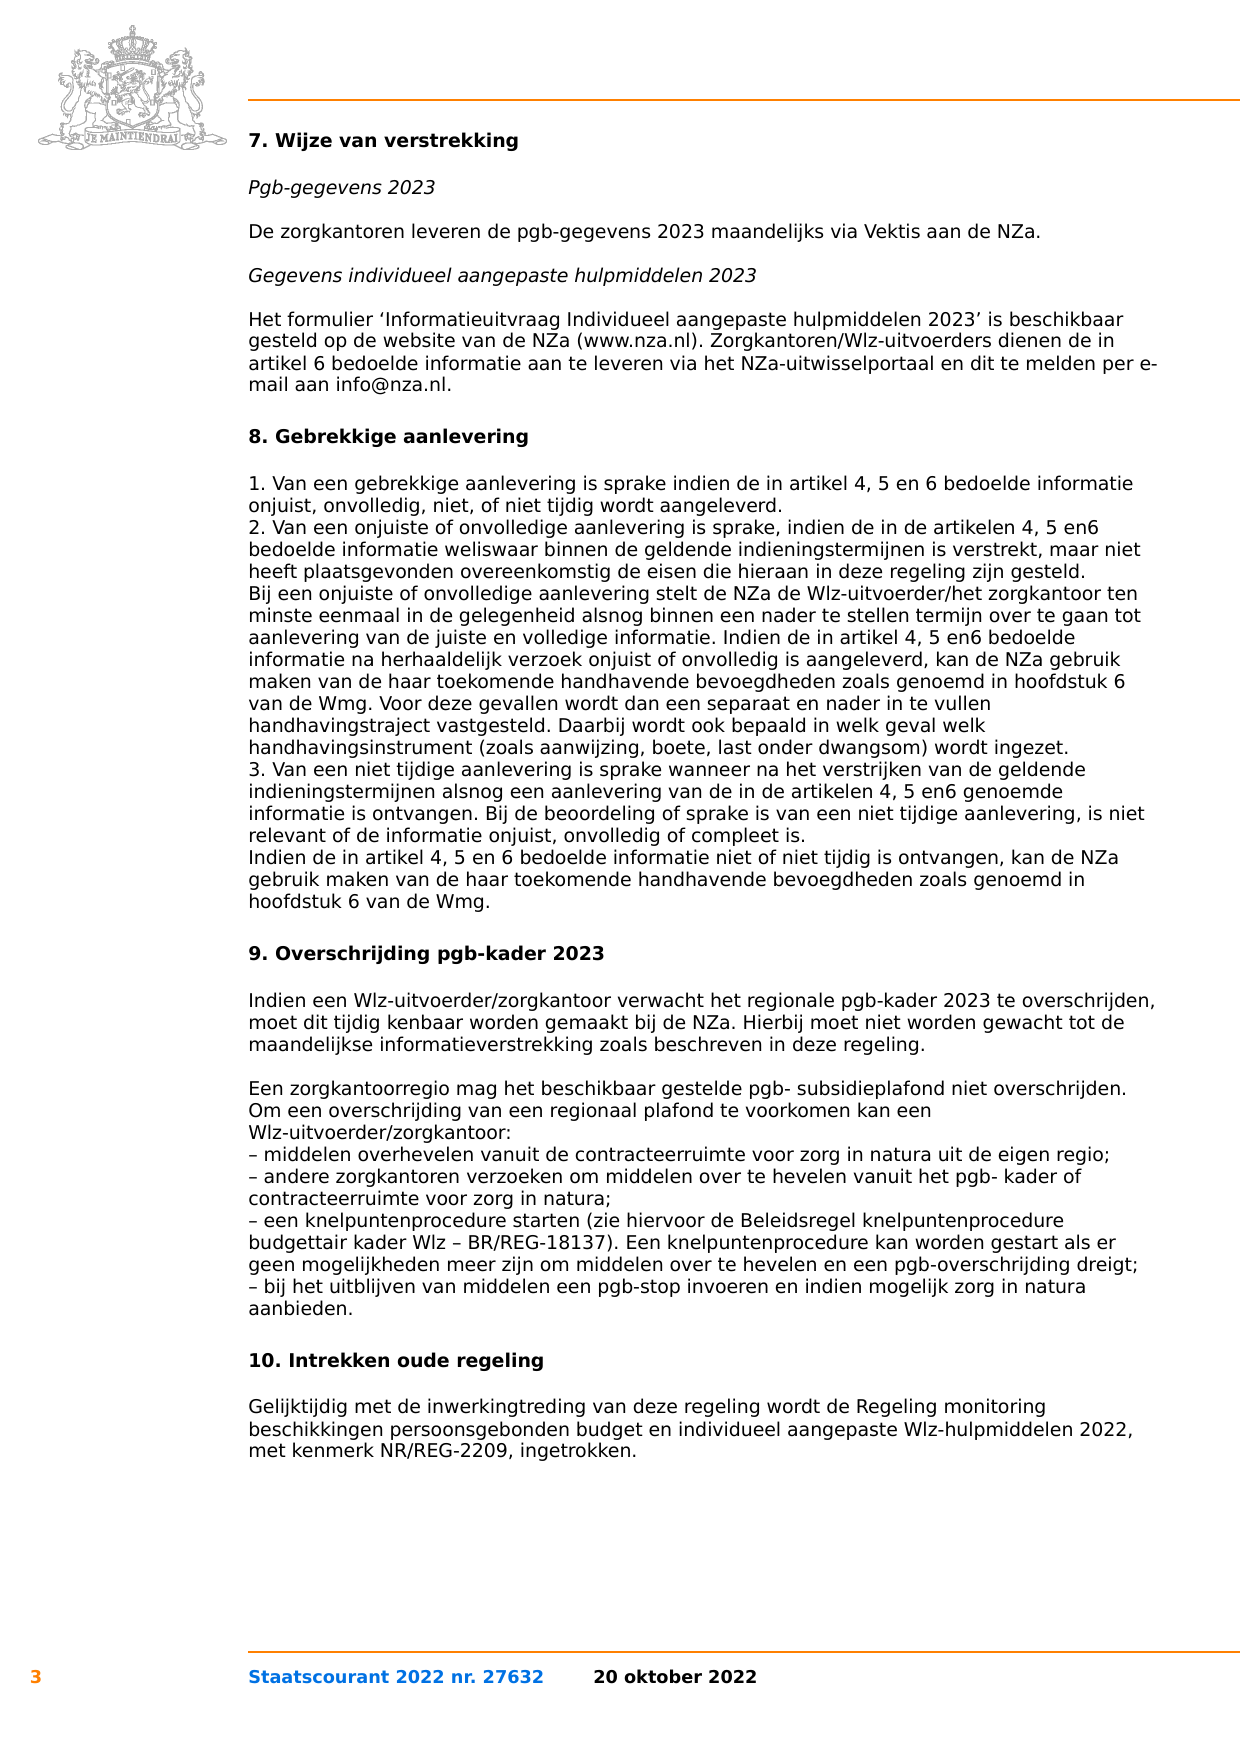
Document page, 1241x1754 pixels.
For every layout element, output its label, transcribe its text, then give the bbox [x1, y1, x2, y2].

text – andere zorgkantoren verzoeken om middelen over te hevelen vanuit het pgb- kader of contracteerruimte voor zorg in natura; [248, 1166, 1163, 1209]
text Gelijktijdig met de inwerkingtreding van deze regeling wordt de Regeling monitoring beschikkingen persoonsgebonden budget en individueel aangepaste Wlz-hulpmiddelen 2022, met kenmerk NR/REG-2209, ingetrokken. [248, 1396, 1163, 1462]
subtitle 8. Gebrekkige aanlevering [248, 426, 1163, 448]
text – bij het uitblijven van middelen een pgb-stop invoeren en indien mogelijk zorg in natura aanbieden. [248, 1276, 1163, 1319]
picture [38, 25, 227, 150]
text Indien een Wlz-uitvoerder/zorgkantoor verwacht het regionale pgb-kader 2023 te overschrijden, moet dit tijdig kenbaar worden gemaakt bij de NZa. Hierbij moet niet worden gewacht tot de maandelijkse informatieverstrekking zoals beschreven in deze regeling. [248, 990, 1163, 1056]
subtitle 10. Intrekken oude regeling [248, 1349, 1163, 1371]
text – middelen overhevelen vanuit de contracteerruimte voor zorg in natura uit de eigen regio; [248, 1144, 1163, 1166]
subtitle 7. Wijze van verstrekking [248, 130, 1163, 152]
text – een knelpuntenprocedure starten (zie hiervoor de Beleidsregel knelpuntenprocedure budgettair kader Wlz – BR/REG-18137). Een knelpuntenprocedure kan worden gestart als er geen mogelijkheden meer zijn om middelen over te hevelen en een pgb-overschrijding dreigt; [248, 1209, 1163, 1276]
text Bij een onjuiste of onvolledige aanlevering stelt de NZa de Wlz-uitvoerder/het zorgkantoor ten minste eenmaal in de gelegenheid alsnog binnen een nader te stellen termijn over te gaan tot aanlevering van de juiste en volledige informatie. Indien de in artikel 4, 5 en6 bedoelde informatie na herhaaldelijk verzoek onjuist of onvolledig is aangeleverd, kan de NZa gebruik maken van de haar toekomende handhavende bevoegdheden zoals genoemd in hoofdstuk 6 van de Wmg. Voor deze gevallen wordt dan een separaat en nader in te vullen handhavingstraject vastgesteld. Daarbij wordt ook bepaald in welk geval welk handhavingsinstrument (zoals aanwijzing, boete, last onder dwangsom) wordt ingezet. [248, 583, 1163, 759]
text 2. Van een onjuiste of onvolledige aanlevering is sprake, indien de in de artikelen 4, 5 en6 bedoelde informatie weliswaar binnen de geldende indieningstermijnen is verstrekt, maar niet heeft plaatsgevonden overeenkomstig de eisen die hieraan in deze regeling zijn gesteld. [248, 517, 1163, 583]
text Een zorgkantoorregio mag het beschikbaar gestelde pgb- subsidieplafond niet overschrijden. Om een overschrijding van een regionaal plafond te voorkomen kan een Wlz-uitvoerder/zorgkantoor: [248, 1078, 1163, 1144]
subtitle 9. Overschrijding pgb-kader 2023 [248, 943, 1163, 965]
text 1. Van een gebrekkige aanlevering is sprake indien de in artikel 4, 5 en 6 bedoelde informatie onjuist, onvolledig, niet, of niet tijdig wordt aangeleverd. [248, 473, 1163, 517]
text De zorgkantoren leveren de pgb-gegevens 2023 maandelijks via Vektis aan de NZa. [248, 221, 1163, 243]
text 3. Van een niet tijdige aanlevering is sprake wanneer na het verstrijken van de geldende indieningstermijnen alsnog een aanlevering van de in de artikelen 4, 5 en6 genoemde informatie is ontvangen. Bij de beoordeling of sprake is van een niet tijdige aanlevering, is niet relevant of de informatie onjuist, onvolledig of compleet is. [248, 759, 1163, 847]
text Het formulier ‘Informatieuitvraag Individueel aangepaste hulpmiddelen 2023’ is beschikbaar gesteld op de website van de NZa (www.nza.nl). Zorgkantoren/Wlz-uitvoerders dienen de in artikel 6 bedoelde informatie aan te leveren via het NZa-uitwisselportaal en dit te melden per e-mail aan info@nza.nl. [248, 308, 1163, 396]
subtitle Pgb-gegevens 2023 [248, 177, 1163, 199]
subtitle Gegevens individueel aangepaste hulpmiddelen 2023 [248, 264, 1163, 287]
text Indien de in artikel 4, 5 en 6 bedoelde informatie niet of niet tijdig is ontvangen, kan de NZa gebruik maken van de haar toekomende handhavende bevoegdheden zoals genoemd in hoofdstuk 6 van de Wmg. [248, 847, 1163, 913]
